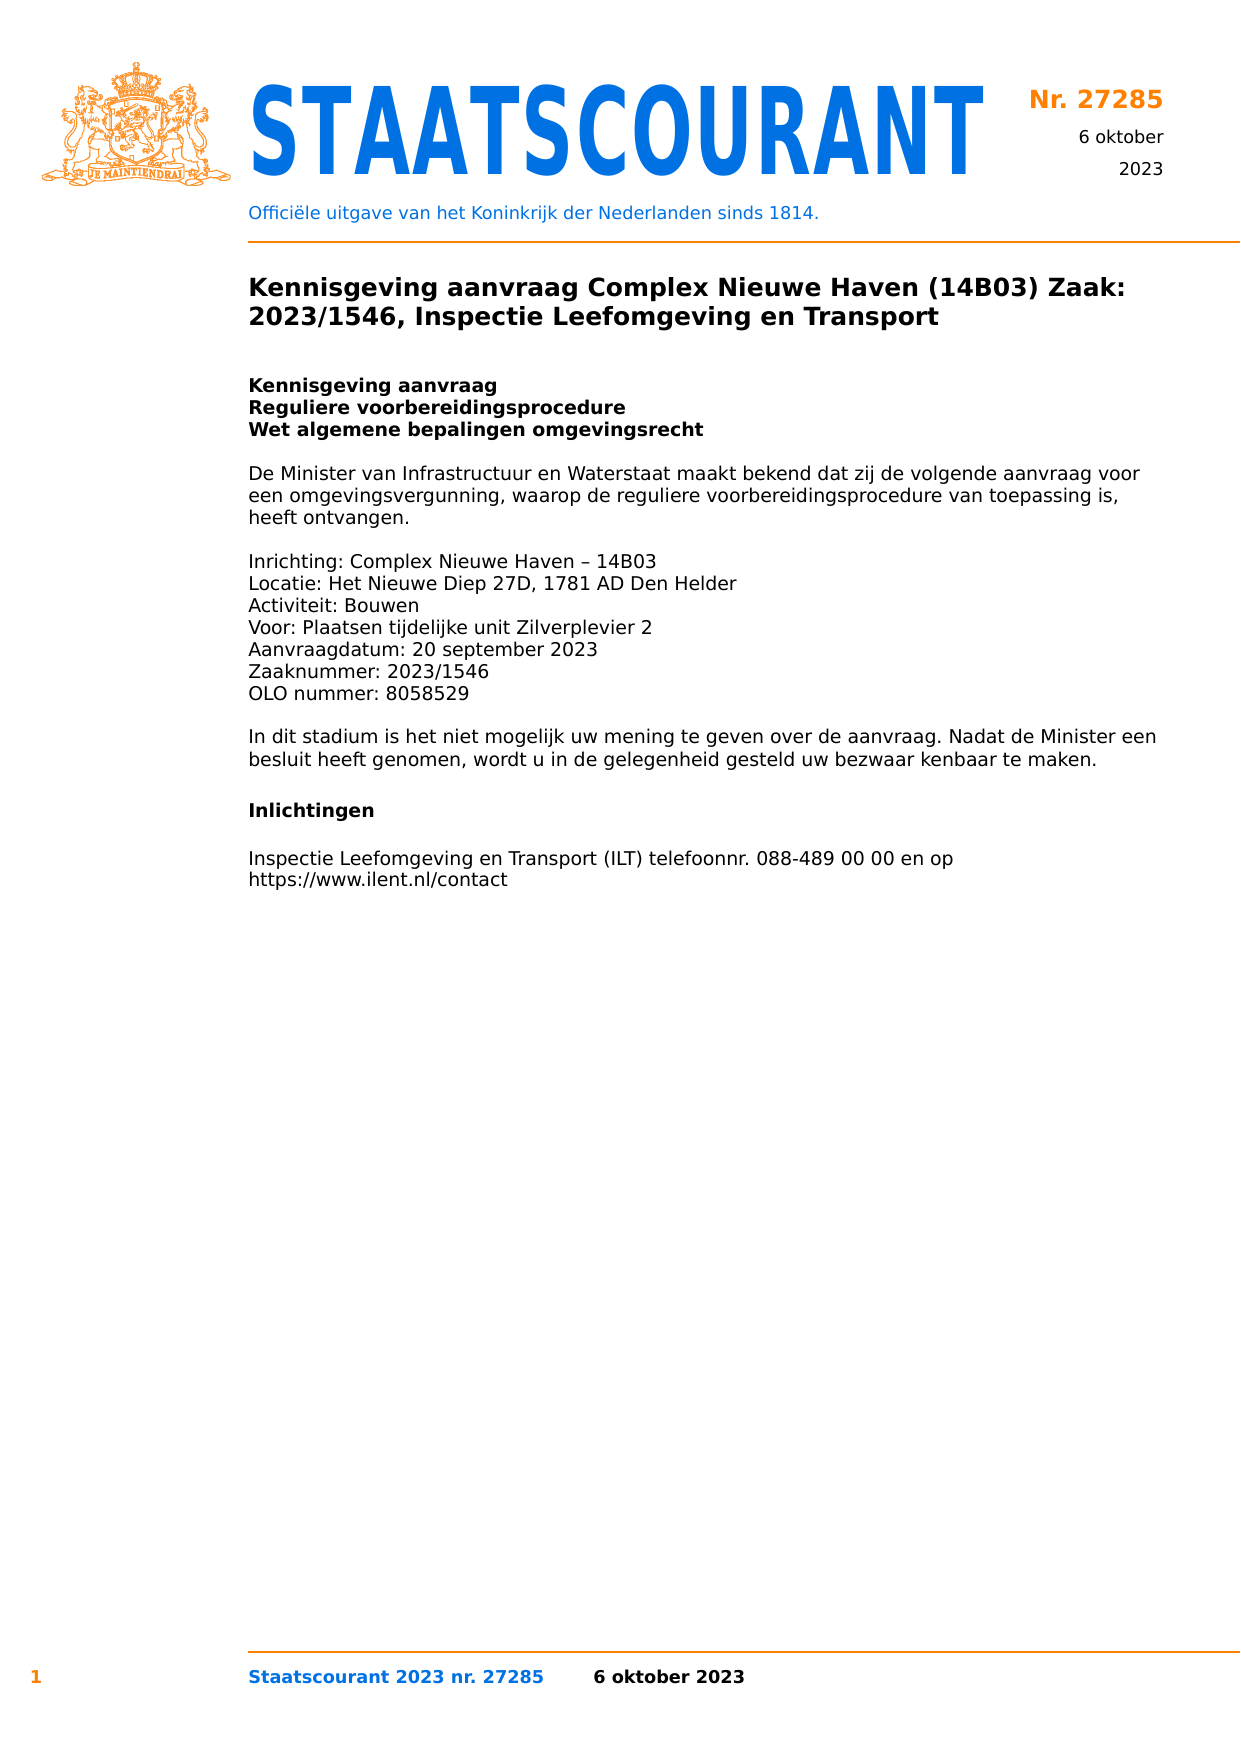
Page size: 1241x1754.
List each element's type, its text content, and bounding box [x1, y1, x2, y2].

text Reguliere voorbereidingsprocedure [248, 397, 1163, 419]
text OLO nummer: 8058529 [248, 683, 1163, 704]
text Activiteit: Bouwen [248, 595, 1163, 617]
text Inspectie Leefomgeving en Transport (ILT) telefoonnr. 088-489 00 00 en op https://www.ilent.nl/contact [248, 847, 1163, 891]
text In dit stadium is het niet mogelijk uw mening te geven over de aanvraag. Nadat de Minister een besluit heeft genomen, wordt u in de gelegenheid gesteld uw bezwaar kenbaar te maken. [248, 726, 1163, 770]
table_cell Officiële uitgave van het Koninkrijk der Nederlanden sinds 1814. [248, 203, 1240, 241]
text Zaaknummer: 2023/1546 [248, 661, 1163, 683]
text Wet algemene bepalingen omgevingsrecht [248, 419, 1163, 441]
text De Minister van Infrastructuur en Waterstaat maakt bekend dat zij de volgende aanvraag voor een omgevingsvergunning, waarop de reguliere voorbereidingsprocedure van toepassing is, heeft ontvangen. [248, 463, 1163, 529]
text Inrichting: Complex Nieuwe Haven – 14B03 [248, 551, 1163, 573]
table_header Nr. 27285 [998, 62, 1240, 121]
table_header STAATSCOURANT [248, 62, 998, 203]
text Locatie: Het Nieuwe Diep 27D, 1781 AD Den Helder [248, 573, 1163, 595]
table_header [25, 62, 248, 241]
picture [41, 62, 231, 186]
text Aanvraagdatum: 20 september 2023 [248, 639, 1163, 661]
table_cell 2023 [998, 153, 1240, 203]
subtitle Kennisgeving aanvraag Complex Nieuwe Haven (14B03) Zaak: 2023/1546, Inspectie Leefomgeving en Transport [248, 273, 1163, 331]
text Voor: Plaatsen tijdelijke unit Zilverplevier 2 [248, 617, 1163, 639]
text Kennisgeving aanvraag [248, 375, 1163, 397]
subtitle Inlichtingen [248, 800, 1163, 822]
table_cell 6 oktober [998, 121, 1240, 153]
